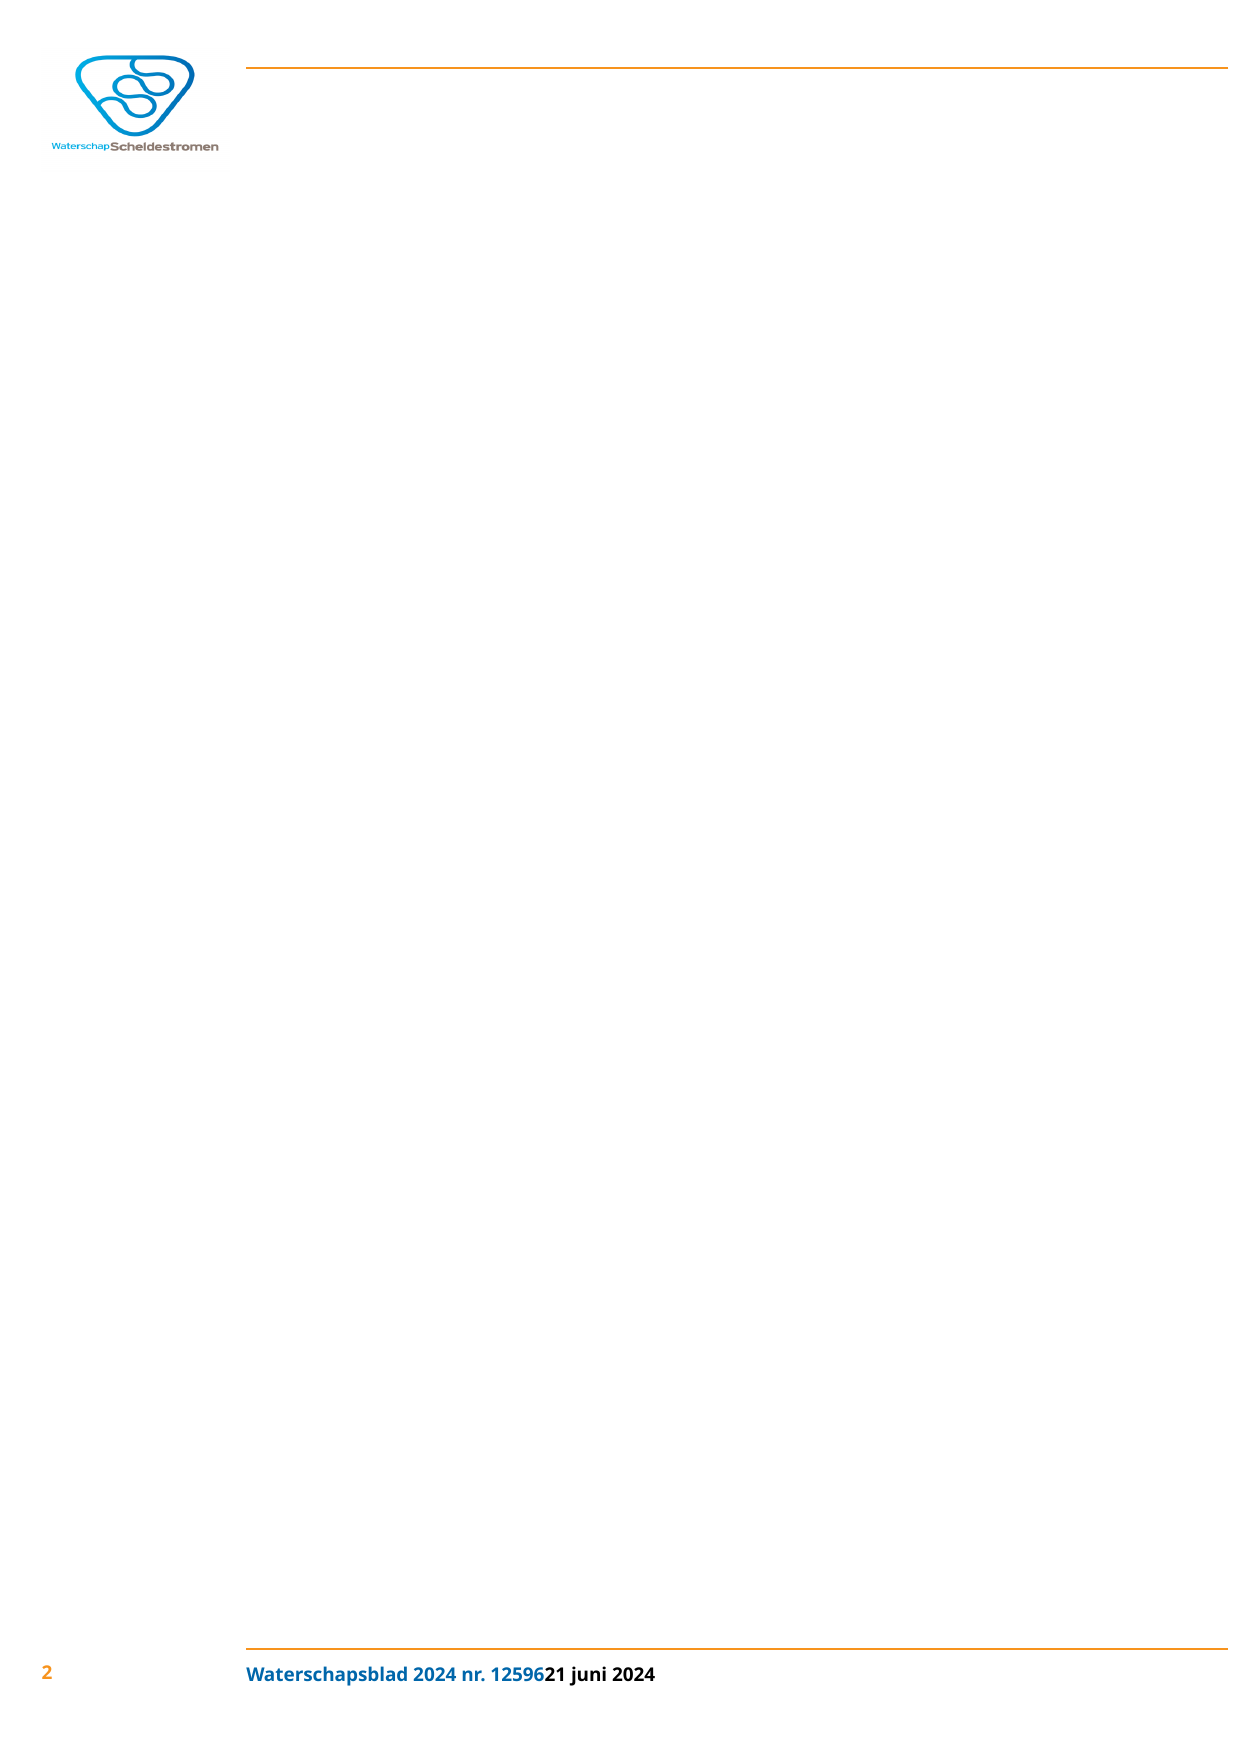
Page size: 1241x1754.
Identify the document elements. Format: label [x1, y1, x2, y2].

picture [41, 47, 231, 172]
